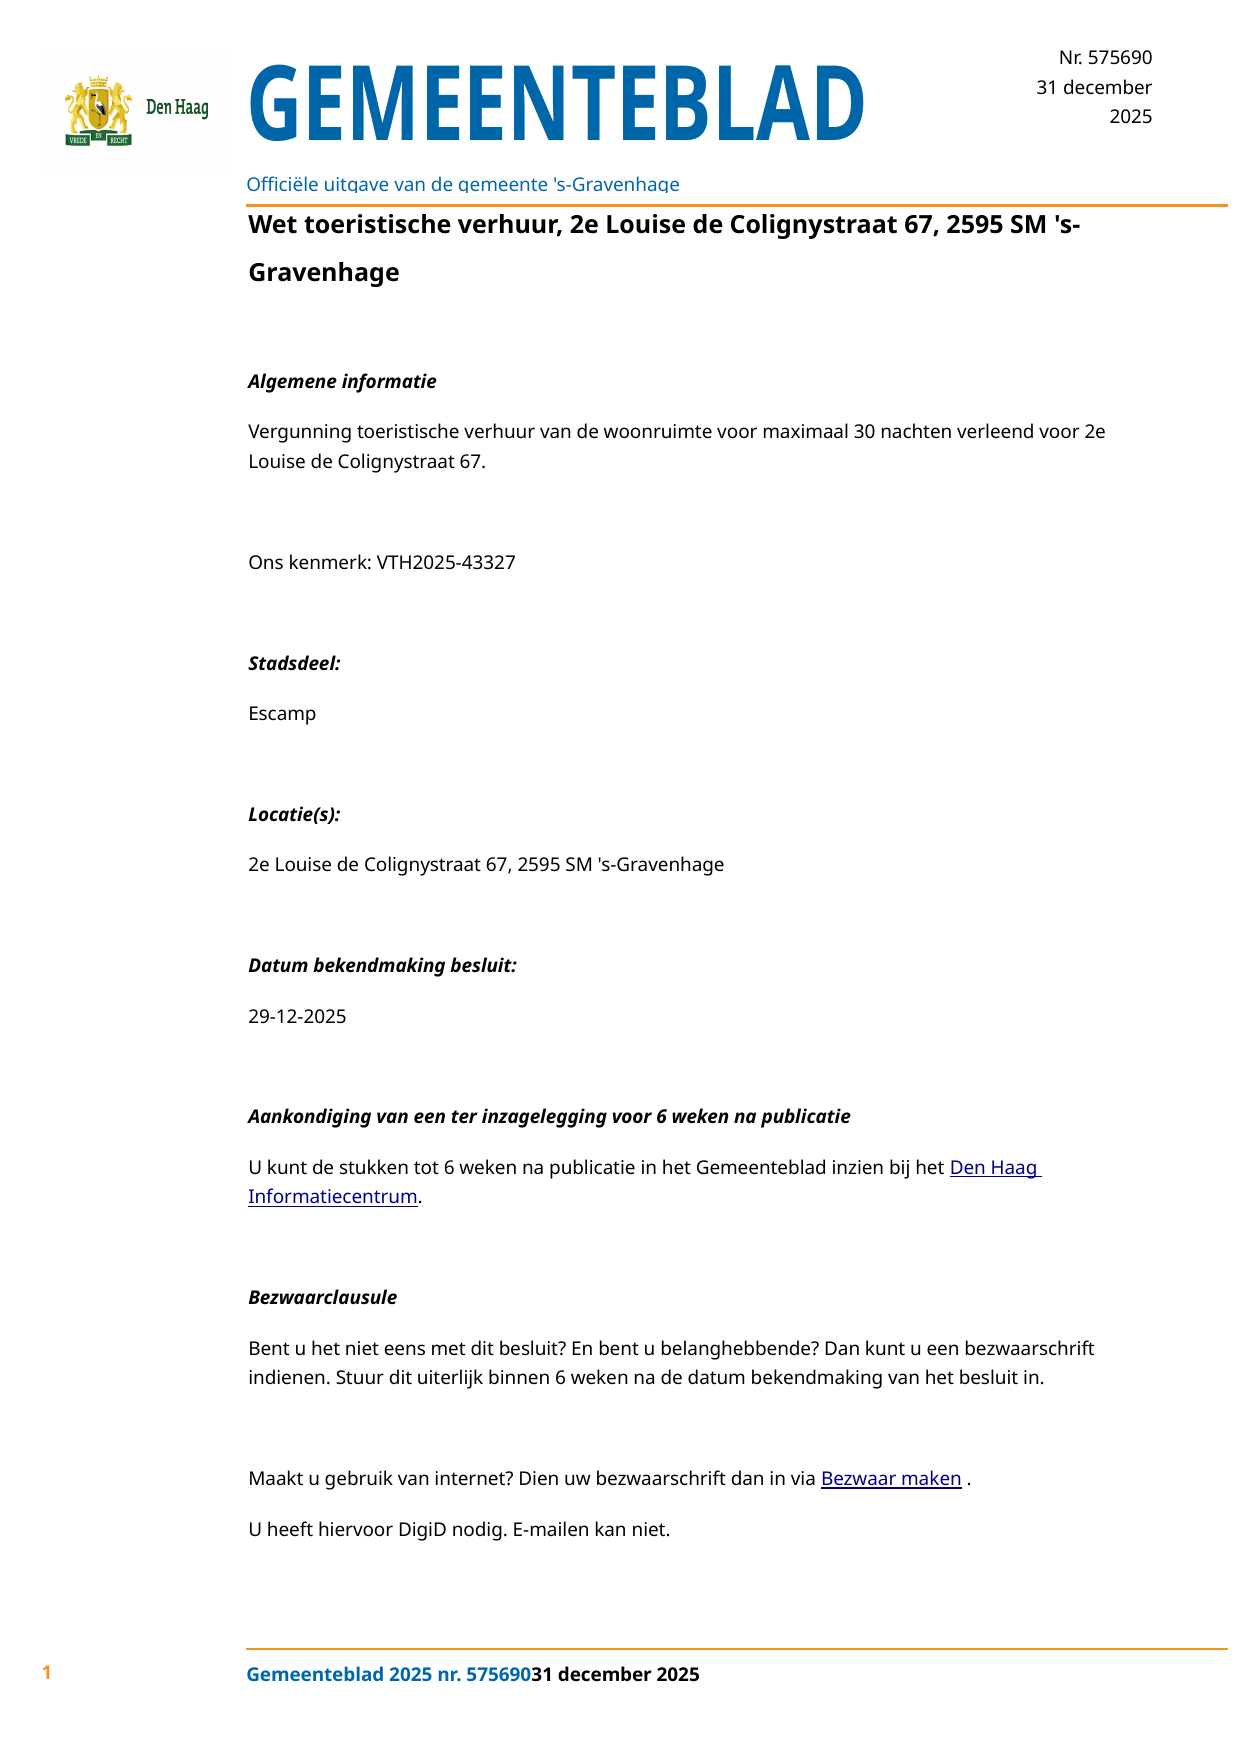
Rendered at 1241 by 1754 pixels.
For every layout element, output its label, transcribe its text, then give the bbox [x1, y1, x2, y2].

text Maakt u gebruik van internet? Dien uw bezwaarschrift dan in via Bezwaar maken . [248, 1465, 1152, 1491]
text Ons kenmerk: VTH2025-43327 [248, 549, 1152, 575]
text U heeft hiervoor DigiD nodig. E-mailen kan niet. [248, 1516, 1152, 1542]
text Aankondiging van een ter inzagelegging voor 6 weken na publicatie [248, 1104, 1152, 1129]
text Wet toeristische verhuur, 2e Louise de Colignystraat 67, 2595 SM 's-Gravenhage [248, 207, 1152, 288]
text Algemene informatie [248, 368, 1152, 394]
text 29-12-2025 [248, 1003, 1152, 1029]
text Locatie(s): [248, 801, 1152, 827]
text Stadsdeel: [248, 650, 1152, 676]
text Vergunning toeristische verhuur van de woonruimte voor maximaal 30 nachten verleend voor 2e Louise de Colignystraat 67. [248, 419, 1152, 474]
text Datum bekendmaking besluit: [248, 952, 1152, 978]
picture [41, 47, 231, 172]
text U kunt de stukken tot 6 weken na publicatie in het Gemeenteblad inzien bij het Den Haag Informatiecentrum. [248, 1154, 1152, 1209]
text Bezwaarclausule [248, 1284, 1152, 1310]
text 2e Louise de Colignystraat 67, 2595 SM 's-Gravenhage [248, 852, 1152, 877]
text Bent u het niet eens met dit besluit? En bent u belanghebbende? Dan kunt u een bezwaarschrift indienen. Stuur dit uiterlijk binnen 6 weken na de datum bekendmaking van het besluit in. [248, 1335, 1152, 1390]
text Escamp [248, 700, 1152, 726]
